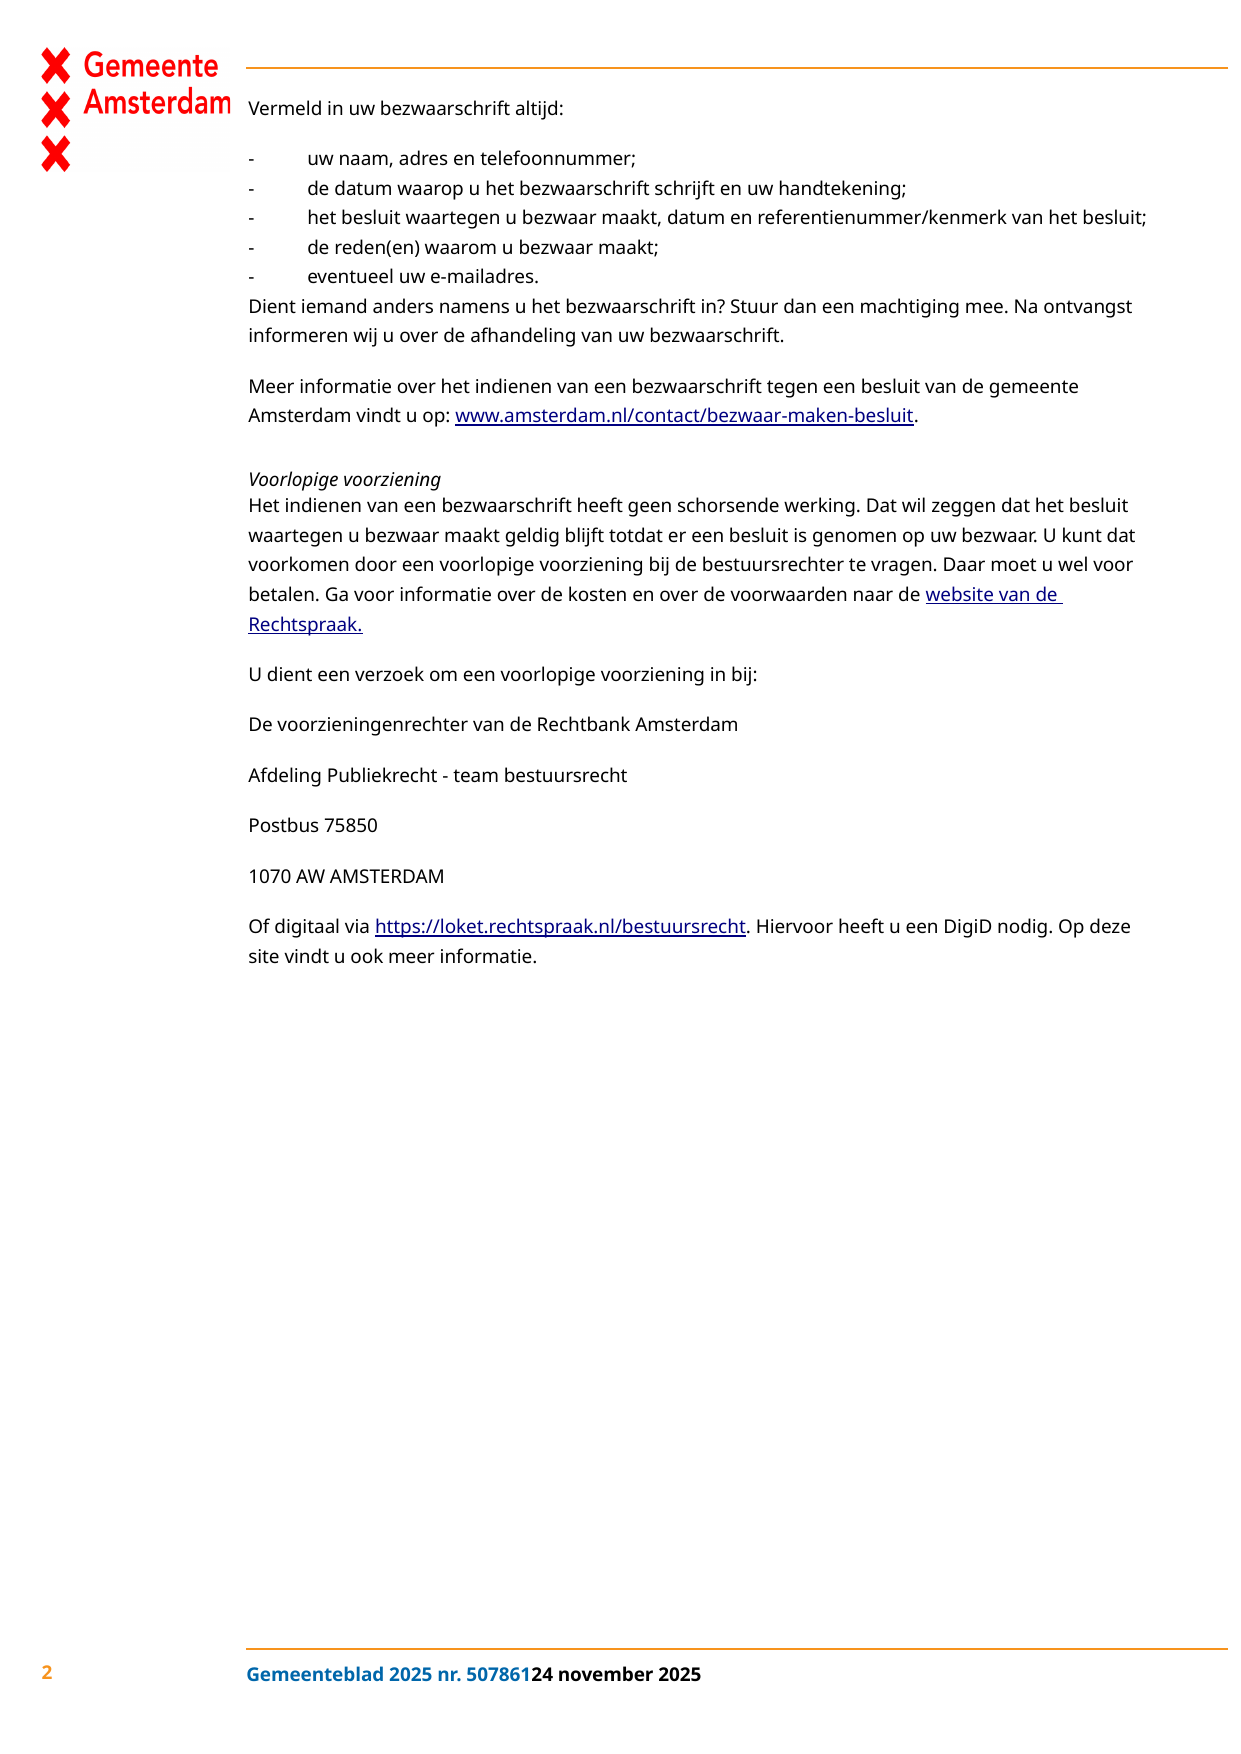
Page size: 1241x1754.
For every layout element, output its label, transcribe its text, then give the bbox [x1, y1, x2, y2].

text Dient iemand anders namens u het bezwaarschrift in? Stuur dan een machtiging mee. Na ontvangst informeren wij u over de afhandeling van uw bezwaarschrift. [248, 293, 1152, 348]
text Postbus 75850 [248, 812, 1152, 838]
text Het indienen van een bezwaarschrift heeft geen schorsende werking. Dat wil zeggen dat het besluit waartegen u bezwaar maakt geldig blijft totdat er een besluit is genomen op uw bezwaar. U kunt dat voorkomen door een voorlopige voorziening bij de bestuursrechter te vragen. Daar moet u wel voor betalen. Ga voor informatie over de kosten en over de voorwaarden naar de website van de Rechtspraak. [248, 492, 1152, 636]
list de datum waarop u het bezwaarschrift schrijft en uw handtekening; [248, 175, 1152, 201]
text Of digitaal via https://loket.rechtspraak.nl/bestuursrecht. Hiervoor heeft u een DigiD nodig. Op deze site vindt u ook meer informatie. [248, 913, 1152, 968]
list het besluit waartegen u bezwaar maakt, datum en referentienummer/kenmerk van het besluit; [248, 204, 1152, 230]
text Vermeld in uw bezwaarschrift altijd: [248, 95, 1152, 121]
list uw naam, adres en telefoonnummer; [248, 145, 1152, 171]
text Voorlopige voorziening [248, 467, 1152, 492]
text Afdeling Publiekrecht - team bestuursrecht [248, 762, 1152, 788]
list de reden(en) waarom u bezwaar maakt; [248, 234, 1152, 260]
text De voorzieningenrechter van de Rechtbank Amsterdam [248, 712, 1152, 737]
list eventueel uw e-mailadres. [248, 263, 1152, 289]
text Meer informatie over het indienen van een bezwaarschrift tegen een besluit van de gemeente Amsterdam vindt u op: www.amsterdam.nl/contact/bezwaar-maken-besluit. [248, 373, 1152, 428]
picture [41, 47, 231, 172]
text 1070 AW AMSTERDAM [248, 863, 1152, 888]
text U dient een verzoek om een voorlopige voorziening in bij: [248, 661, 1152, 687]
